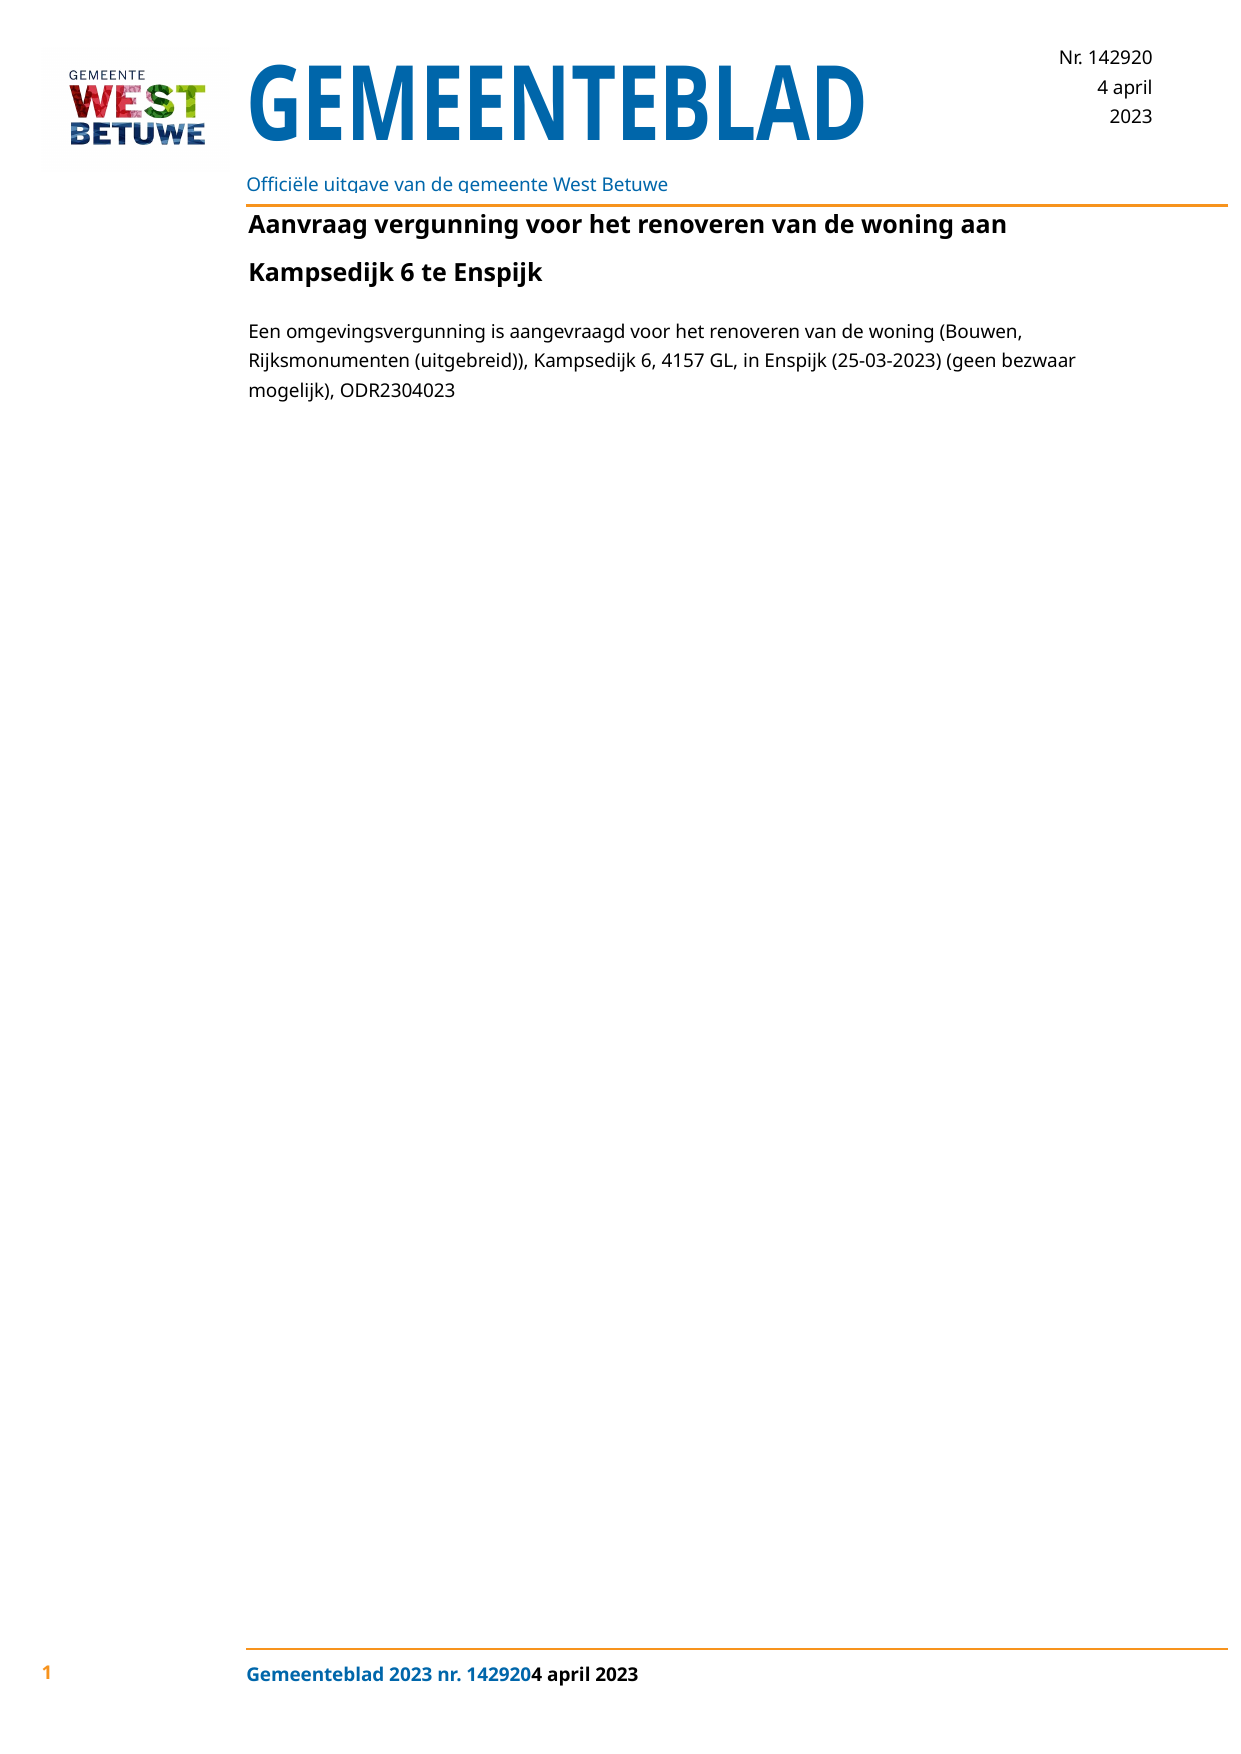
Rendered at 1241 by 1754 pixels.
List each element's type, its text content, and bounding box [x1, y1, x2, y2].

text Een omgevingsvergunning is aangevraagd voor het renoveren van de woning (Bouwen, Rijksmonumenten (uitgebreid)), Kampsedijk 6, 4157 GL, in Enspijk (25-03-2023) (geen bezwaar mogelijk), ODR2304023 [248, 318, 1152, 403]
text Aanvraag vergunning voor het renoveren van de woning aan Kampsedijk 6 te Enspijk [248, 207, 1152, 288]
picture [41, 47, 231, 172]
